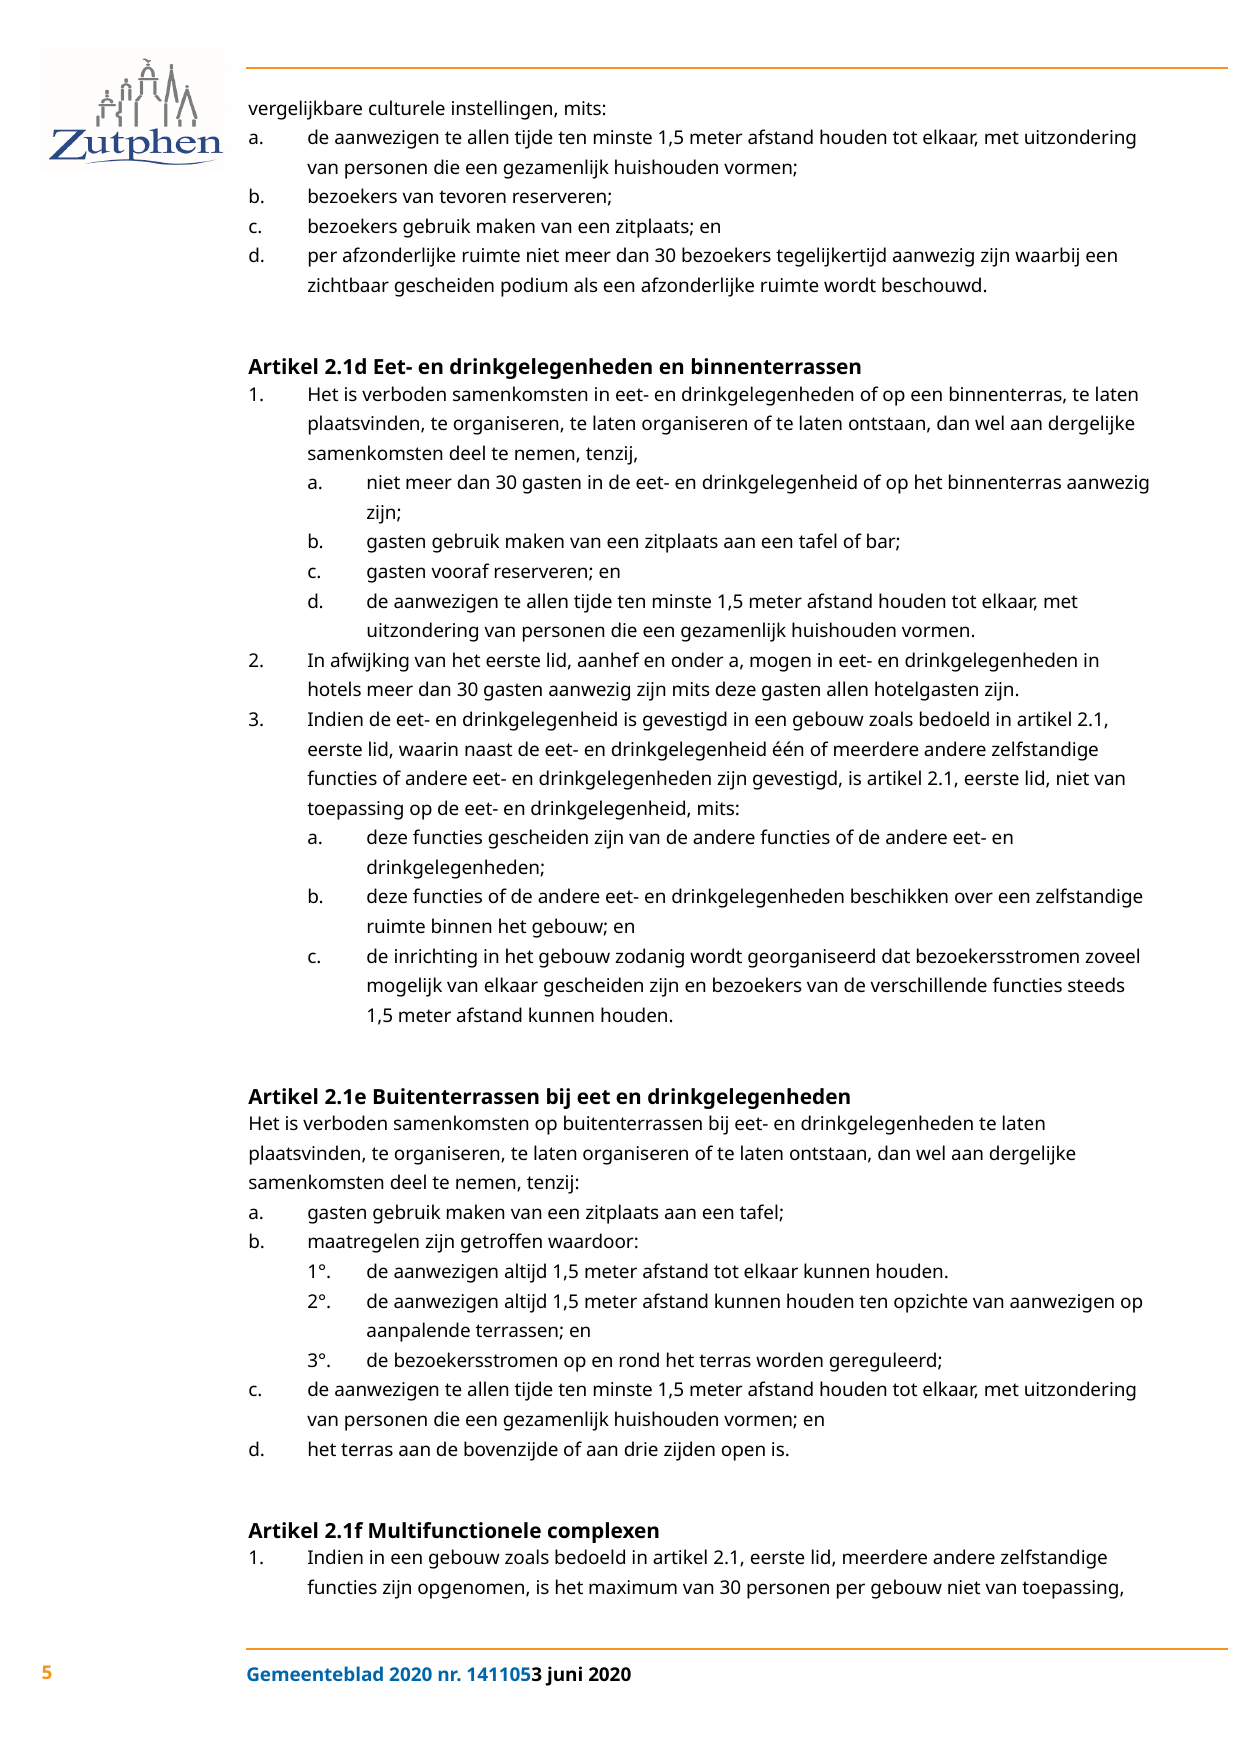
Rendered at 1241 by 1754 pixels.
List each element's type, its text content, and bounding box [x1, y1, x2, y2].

list Het is verboden samenkomsten in eet- en drinkgelegenheden of op een binnenterras, te laten plaatsvinden, te organiseren, te laten organiseren of te laten ontstaan, dan wel aan dergelijke samenkomsten deel te nemen, tenzij, [248, 381, 1152, 466]
list de aanwezigen altijd 1,5 meter afstand kunnen houden ten opzichte van aanwezigen op aanpalende terrassen; en [307, 1288, 1152, 1343]
picture [41, 47, 231, 172]
list gasten gebruik maken van een zitplaats aan een tafel; [248, 1199, 1152, 1225]
list per afzonderlijke ruimte niet meer dan 30 bezoekers tegelijkertijd aanwezig zijn waarbij een zichtbaar gescheiden podium als een afzonderlijke ruimte wordt beschouwd. [248, 243, 1152, 298]
list Indien in een gebouw zoals bedoeld in artikel 2.1, eerste lid, meerdere andere zelfstandige functies zijn opgenomen, is het maximum van 30 personen per gebouw niet van toepassing, [248, 1544, 1152, 1599]
list deze functies of de andere eet- en drinkgelegenheden beschikken over een zelfstandige ruimte binnen het gebouw; en [307, 884, 1152, 939]
list maatregelen zijn getroffen waardoor: [248, 1229, 1152, 1254]
list de inrichting in het gebouw zodanig wordt georganiseerd dat bezoekersstromen zoveel mogelijk van elkaar gescheiden zijn en bezoekers van de verschillende functies steeds 1,5 meter afstand kunnen houden. [307, 943, 1152, 1028]
list Indien de eet- en drinkgelegenheid is gevestigd in een gebouw zoals bedoeld in artikel 2.1, eerste lid, waarin naast de eet- en drinkgelegenheid één of meerdere andere zelfstandige functies of andere eet- en drinkgelegenheden zijn gevestigd, is artikel 2.1, eerste lid, niet van toepassing op de eet- en drinkgelegenheid, mits: [248, 706, 1152, 821]
list het terras aan de bovenzijde of aan drie zijden open is. [248, 1436, 1152, 1462]
list gasten gebruik maken van een zitplaats aan een tafel of bar; [307, 529, 1152, 554]
list de aanwezigen altijd 1,5 meter afstand tot elkaar kunnen houden. [307, 1258, 1152, 1284]
list deze functies gescheiden zijn van de andere functies of de andere eet- en drinkgelegenheden; [307, 824, 1152, 880]
text vergelijkbare culturele instellingen, mits: [248, 95, 1152, 121]
text Artikel 2.1e Buitenterrassen bij eet en drinkgelegenheden [248, 1082, 1152, 1110]
list In afwijking van het eerste lid, aanhef en onder a, mogen in eet- en drinkgelegenheden in hotels meer dan 30 gasten aanwezig zijn mits deze gasten allen hotelgasten zijn. [248, 647, 1152, 702]
list de aanwezigen te allen tijde ten minste 1,5 meter afstand houden tot elkaar, met uitzondering van personen die een gezamenlijk huishouden vormen; [248, 124, 1152, 180]
text Het is verboden samenkomsten op buitenterrassen bij eet- en drinkgelegenheden te laten plaatsvinden, te organiseren, te laten organiseren of te laten ontstaan, dan wel aan dergelijke samenkomsten deel te nemen, tenzij: [248, 1110, 1152, 1195]
list niet meer dan 30 gasten in de eet- en drinkgelegenheid of op het binnenterras aanwezig zijn; [307, 469, 1152, 525]
list de aanwezigen te allen tijde ten minste 1,5 meter afstand houden tot elkaar, met uitzondering van personen die een gezamenlijk huishouden vormen; en [248, 1377, 1152, 1432]
list de bezoekersstromen op en rond het terras worden gereguleerd; [307, 1347, 1152, 1373]
text Artikel 2.1d Eet- en drinkgelegenheden en binnenterrassen [248, 352, 1152, 381]
list gasten vooraf reserveren; en [307, 558, 1152, 584]
list bezoekers van tevoren reserveren; [248, 183, 1152, 209]
text Artikel 2.1f Multifunctionele complexen [248, 1516, 1152, 1544]
list bezoekers gebruik maken van een zitplaats; en [248, 213, 1152, 239]
list de aanwezigen te allen tijde ten minste 1,5 meter afstand houden tot elkaar, met uitzondering van personen die een gezamenlijk huishouden vormen. [307, 588, 1152, 643]
